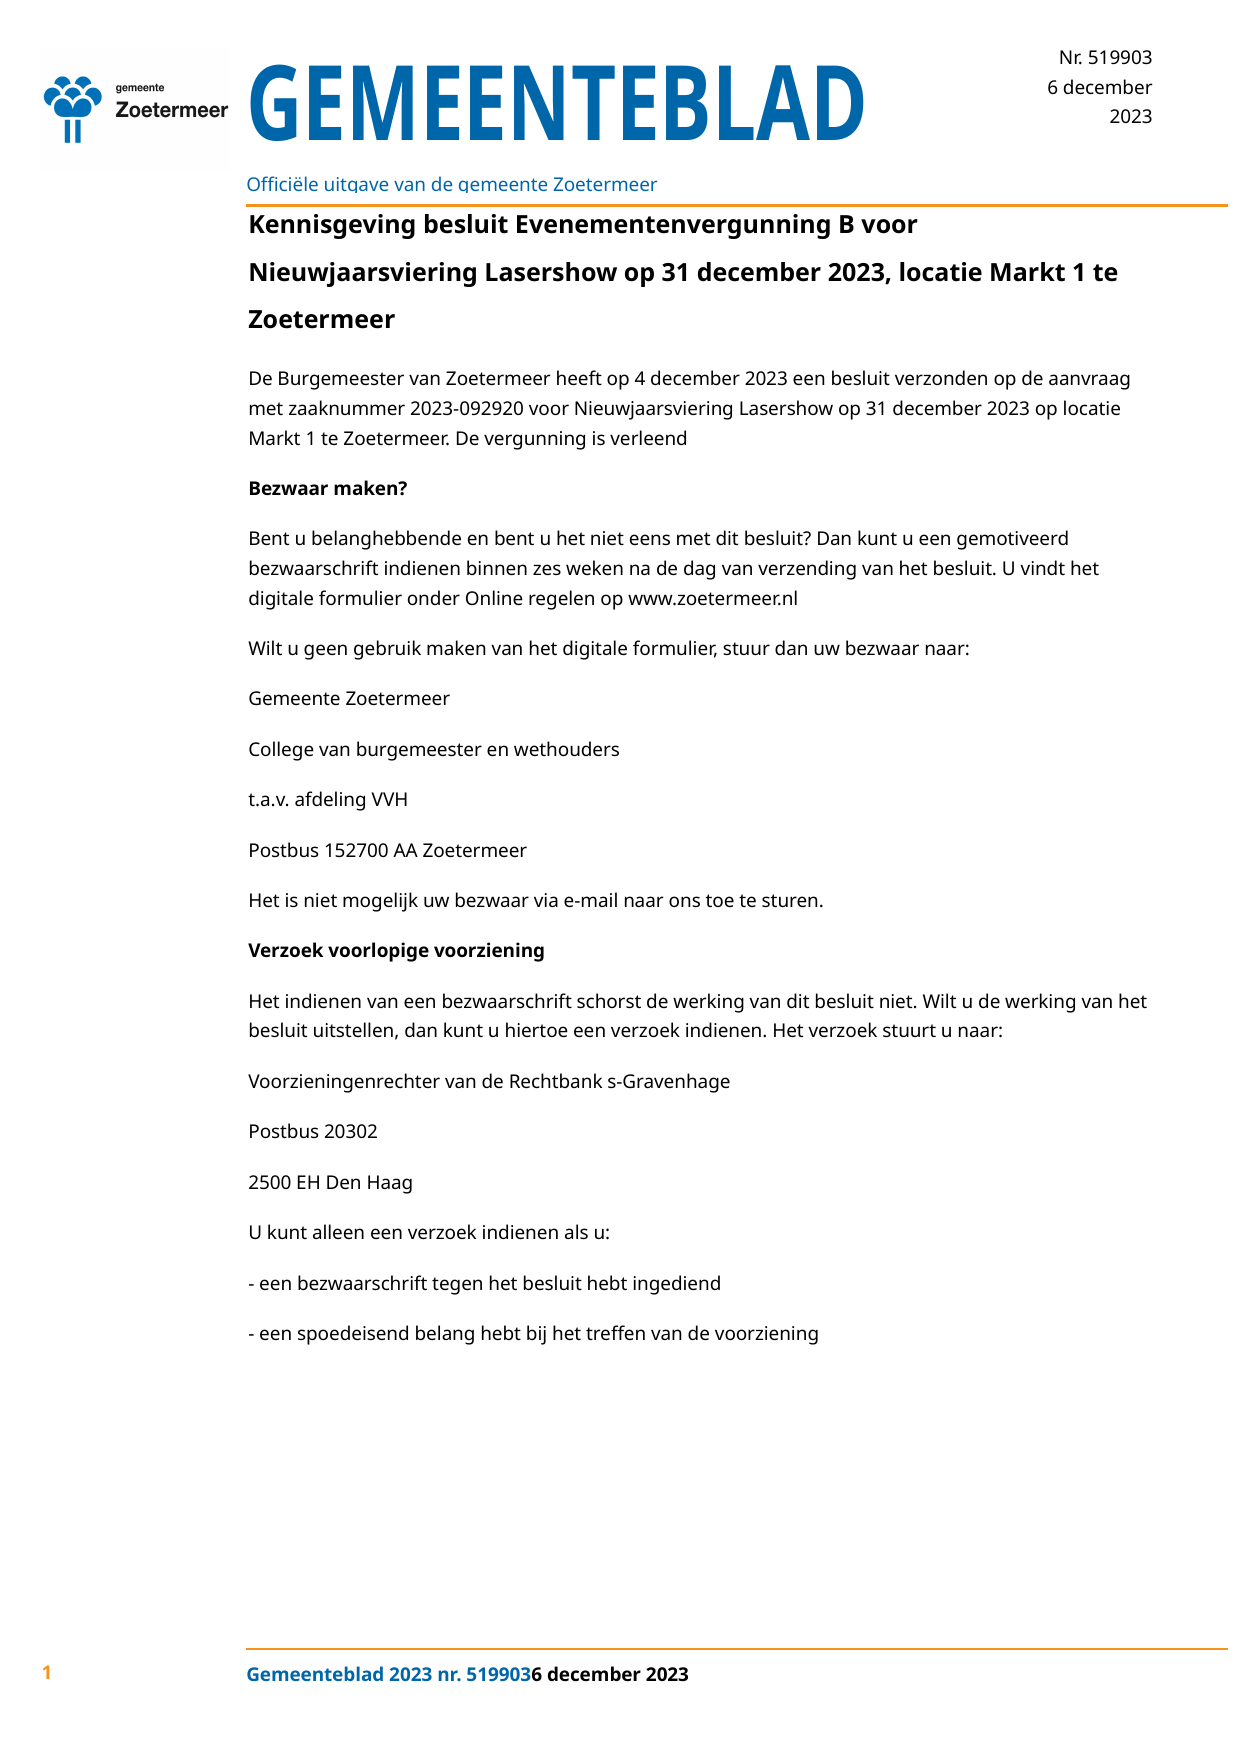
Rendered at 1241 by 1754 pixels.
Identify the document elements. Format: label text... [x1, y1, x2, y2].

text Postbus 152700 AA Zoetermeer [248, 837, 1152, 862]
text Bezwaar maken? [248, 475, 1152, 501]
text t.a.v. afdeling VVH [248, 786, 1152, 812]
text Voorzieningenrechter van de Rechtbank s-Gravenhage [248, 1068, 1152, 1094]
text Het indienen van een bezwaarschrift schorst de werking van dit besluit niet. Wilt u de werking van het besluit uitstellen, dan kunt u hiertoe een verzoek indienen. Het verzoek stuurt u naar: [248, 988, 1152, 1043]
text Wilt u geen gebruik maken van het digitale formulier, stuur dan uw bezwaar naar: [248, 635, 1152, 661]
picture [41, 47, 231, 172]
text 2500 EH Den Haag [248, 1169, 1152, 1194]
text College van burgemeester en wethouders [248, 736, 1152, 762]
text De Burgemeester van Zoetermeer heeft op 4 december 2023 een besluit verzonden op de aanvraag met zaaknummer 2023-092920 voor Nieuwjaarsviering Lasershow op 31 december 2023 op locatie Markt 1 te Zoetermeer. De vergunning is verleend [248, 366, 1152, 450]
text Verzoek voorlopige voorziening [248, 938, 1152, 963]
text Kennisgeving besluit Evenementenvergunning B voor Nieuwjaarsviering Lasershow op 31 december 2023, locatie Markt 1 te Zoetermeer [248, 207, 1152, 336]
text Postbus 20302 [248, 1118, 1152, 1144]
text Het is niet mogelijk uw bezwaar via e-mail naar ons toe te sturen. [248, 887, 1152, 913]
text Bent u belanghebbende en bent u het niet eens met dit besluit? Dan kunt u een gemotiveerd bezwaarschrift indienen binnen zes weken na de dag van verzending van het besluit. U vindt het digitale formulier onder Online regelen op www.zoetermeer.nl [248, 526, 1152, 610]
text Gemeente Zoetermeer [248, 686, 1152, 711]
text - een bezwaarschrift tegen het besluit hebt ingediend [248, 1270, 1152, 1295]
text - een spoedeisend belang hebt bij het treffen van de voorziening [248, 1320, 1152, 1346]
text U kunt alleen een verzoek indienen als u: [248, 1219, 1152, 1245]
